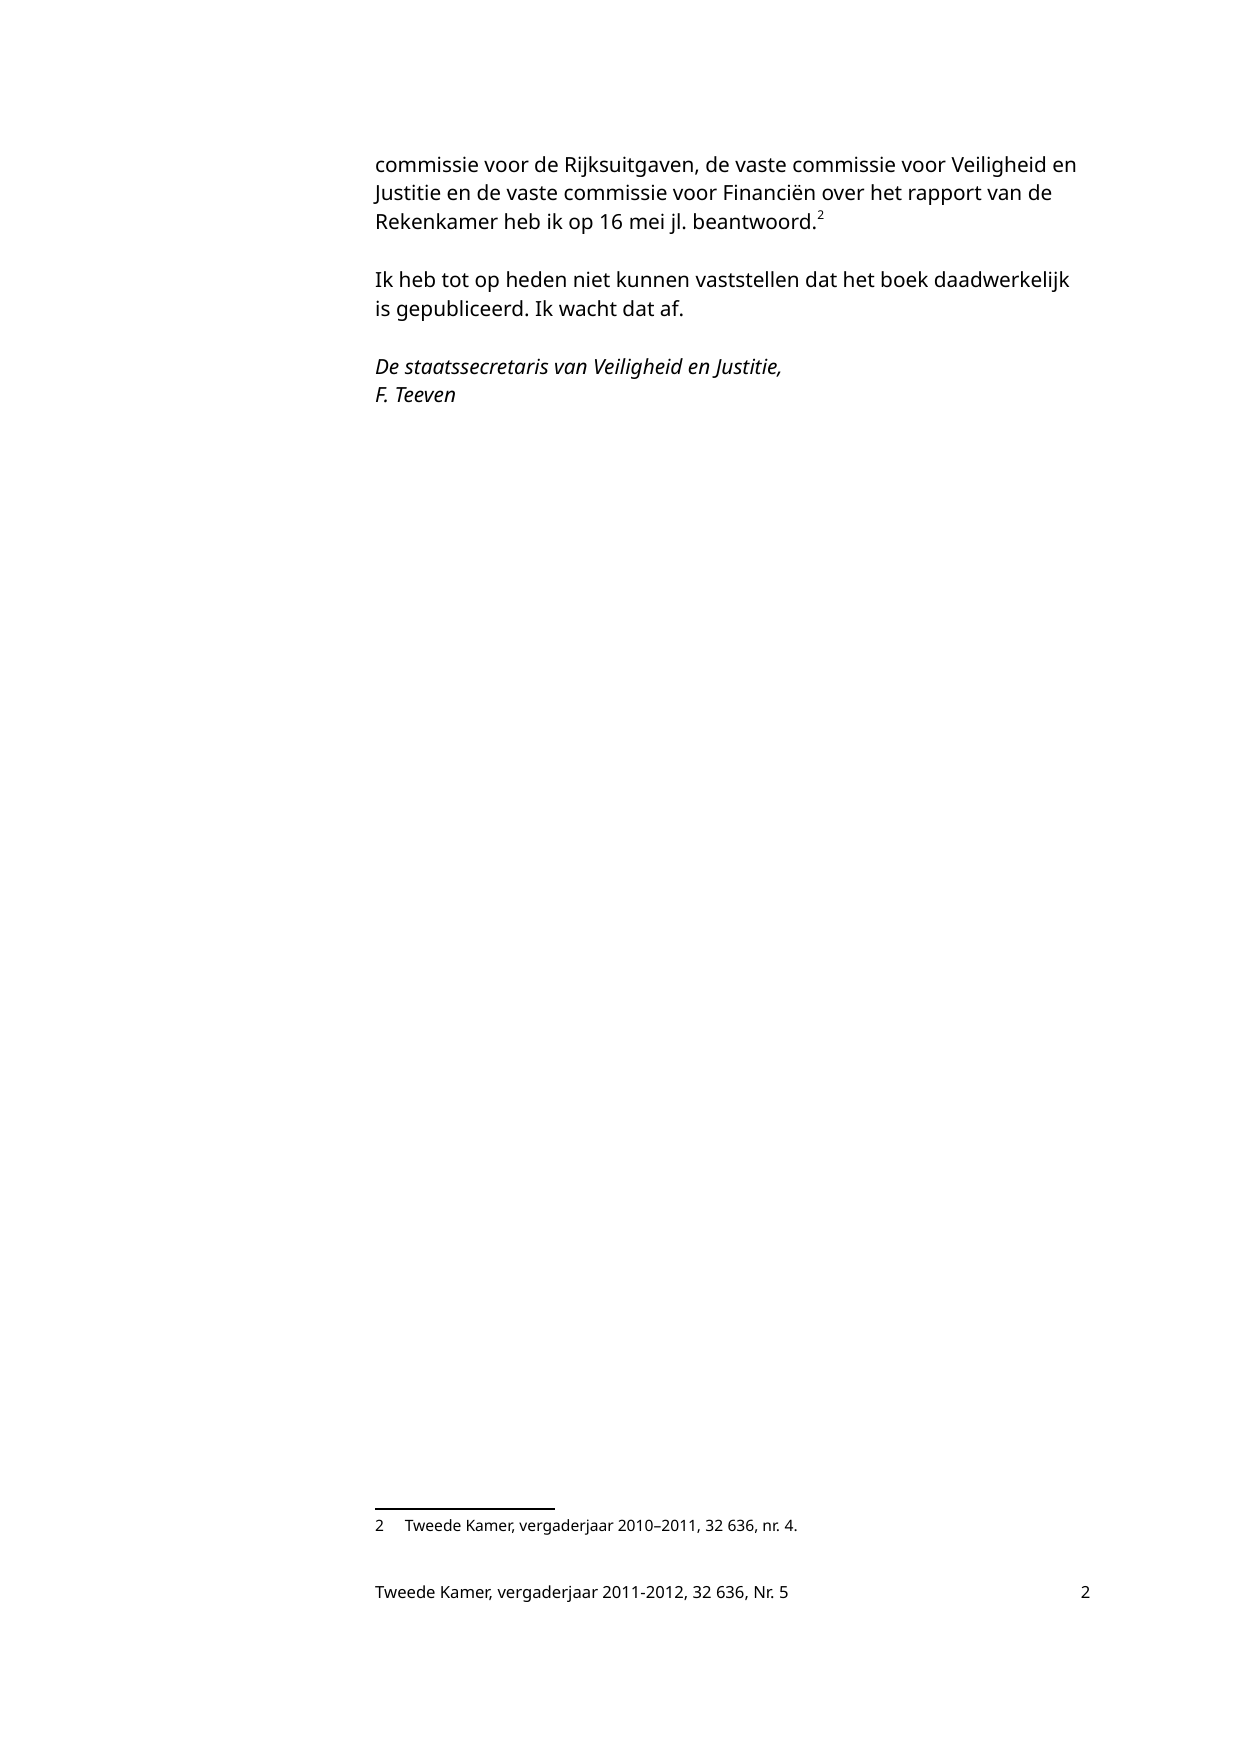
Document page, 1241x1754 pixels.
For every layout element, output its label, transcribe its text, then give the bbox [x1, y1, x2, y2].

text De staatssecretaris van Veiligheid en Justitie, [375, 352, 1090, 381]
text Tweede Kamer, vergaderjaar 2010–2011, 32 636, nr. 4. [375, 1508, 1090, 1536]
text commissie voor de Rijksuitgaven, de vaste commissie voor Veiligheid en Justitie en de vaste commissie voor Financiën over het rapport van de Rekenkamer heb ik op 16 mei jl. beantwoord. [375, 150, 1090, 235]
text F. Teeven [375, 381, 1090, 409]
text Ik heb tot op heden niet kunnen vaststellen dat het boek daadwerkelijk is gepubliceerd. Ik wacht dat af. [375, 265, 1090, 322]
